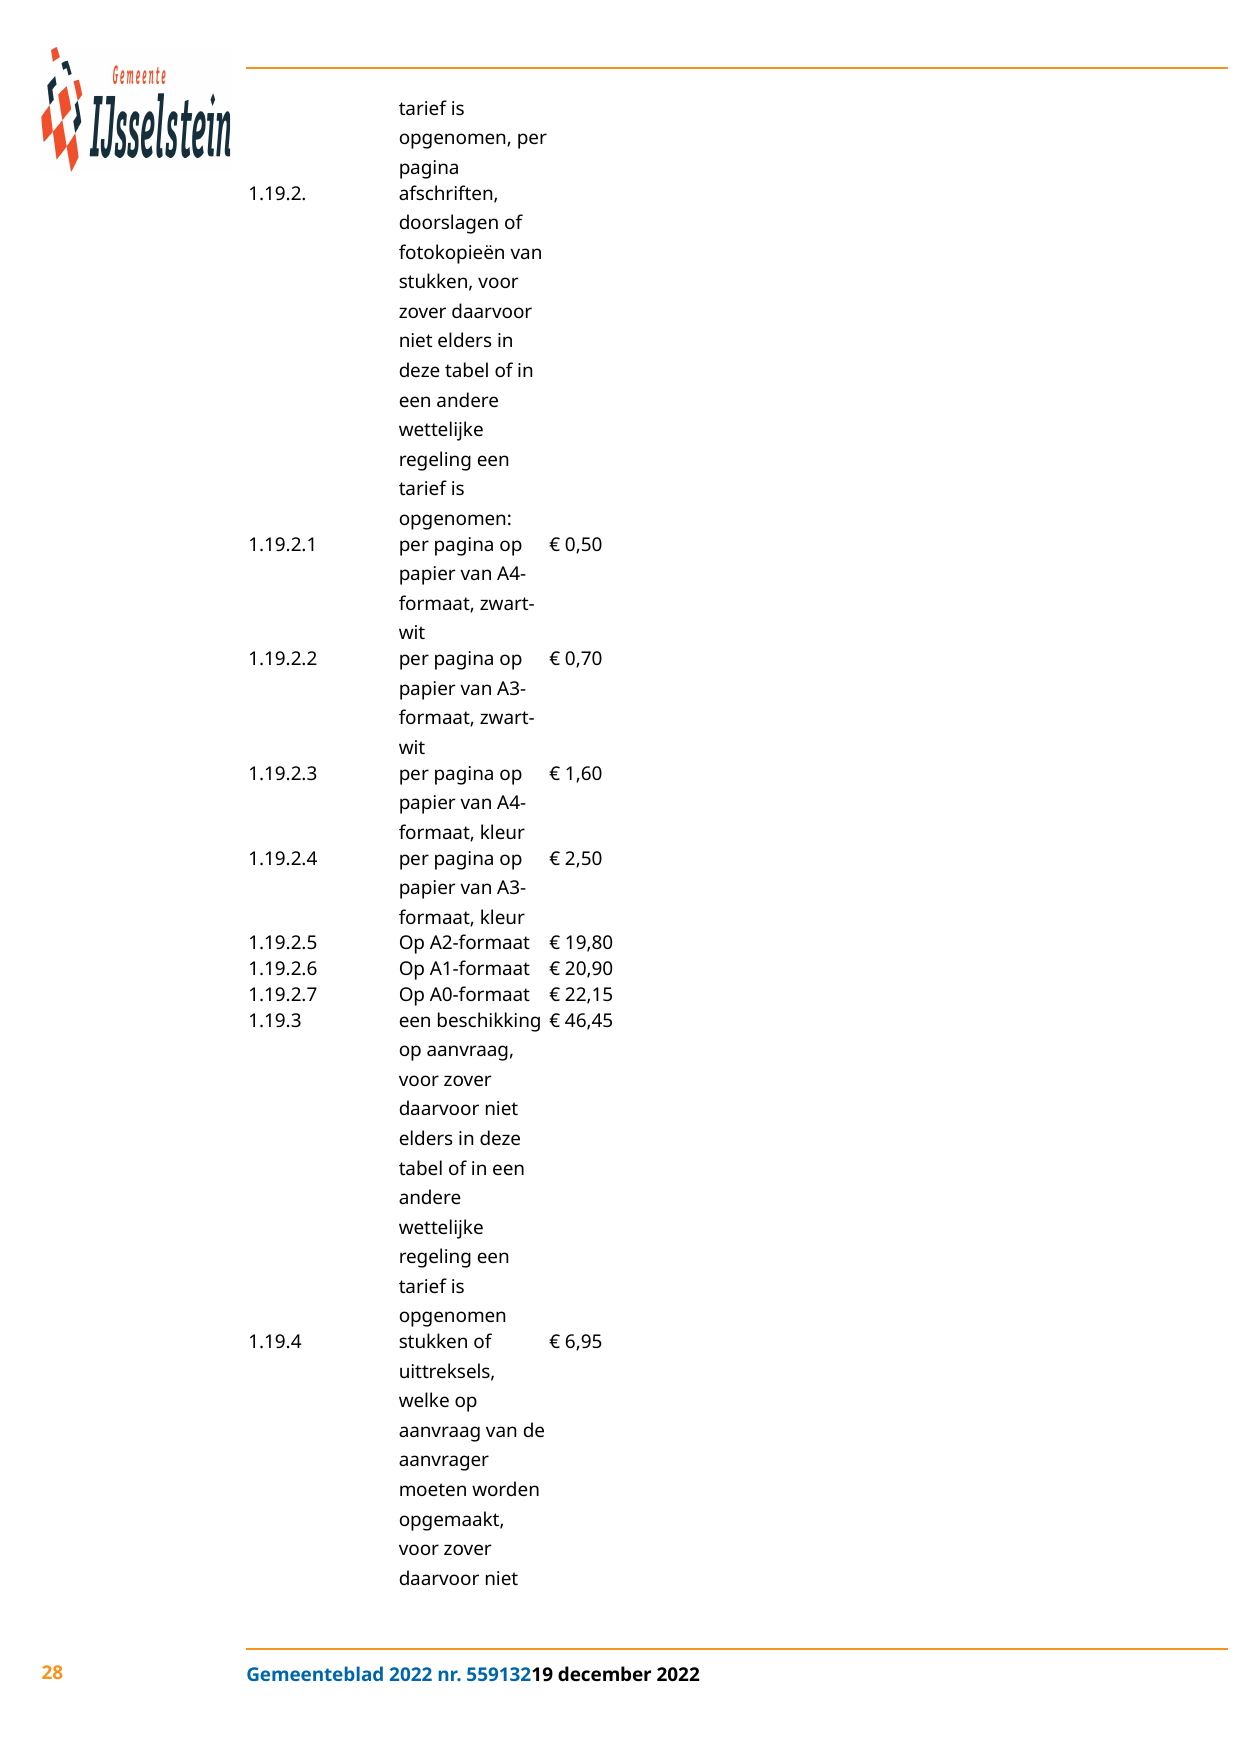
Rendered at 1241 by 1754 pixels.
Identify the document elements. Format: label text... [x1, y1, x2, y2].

table_cell 1.19.4 [248, 1328, 398, 1591]
table_cell [549, 95, 700, 180]
picture [41, 47, 231, 172]
table_cell Op A2-formaat [399, 930, 549, 955]
table_cell 1.19.2.5 [248, 930, 398, 955]
table_cell Op A1-formaat [399, 955, 549, 981]
table_cell afschriften, doorslagen of fotokopieën van stukken, voor zover daarvoor niet elders in deze tabel of in een andere wettelijke regeling een tarief is opgenomen: [399, 180, 549, 531]
table_cell € 20,90 [549, 955, 700, 981]
table_cell 1.19.2.6 [248, 955, 398, 981]
table_cell 1.19.2.1 [248, 531, 398, 645]
table_cell € 19,80 [549, 930, 700, 955]
table_cell 1.19.2.3 [248, 760, 398, 845]
table_cell 1.19.2. [248, 180, 398, 531]
table_cell Op A0-formaat [399, 981, 549, 1007]
table_cell € 2,50 [549, 845, 700, 929]
table_cell € 0,70 [549, 645, 700, 760]
table_cell € 46,45 [549, 1007, 700, 1328]
table_cell € 1,60 [549, 760, 700, 845]
table_cell 1.19.2.4 [248, 845, 398, 929]
table_cell stukken of uittreksels, welke op aanvraag van de aanvrager moeten worden opgemaakt, voor zover daarvoor niet [399, 1328, 549, 1591]
table_cell [248, 95, 398, 180]
table_cell 1.19.2.7 [248, 981, 398, 1007]
table_cell € 22,15 [549, 981, 700, 1007]
table_cell [549, 180, 700, 531]
table_cell per pagina op papier van A4-formaat, zwart-wit [399, 531, 549, 645]
table_cell € 6,95 [549, 1328, 700, 1591]
table_cell tarief is opgenomen, per pagina [399, 95, 549, 180]
table_cell per pagina op papier van A3-formaat, zwart-wit [399, 645, 549, 760]
table_cell 1.19.2.2 [248, 645, 398, 760]
table_cell per pagina op papier van A3-formaat, kleur [399, 845, 549, 929]
table_cell een beschikking op aanvraag, voor zover daarvoor niet elders in deze tabel of in een andere wettelijke regeling een tarief is opgenomen [399, 1007, 549, 1328]
table_cell 1.19.3 [248, 1007, 398, 1328]
table_cell € 0,50 [549, 531, 700, 645]
table_cell per pagina op papier van A4-formaat, kleur [399, 760, 549, 845]
